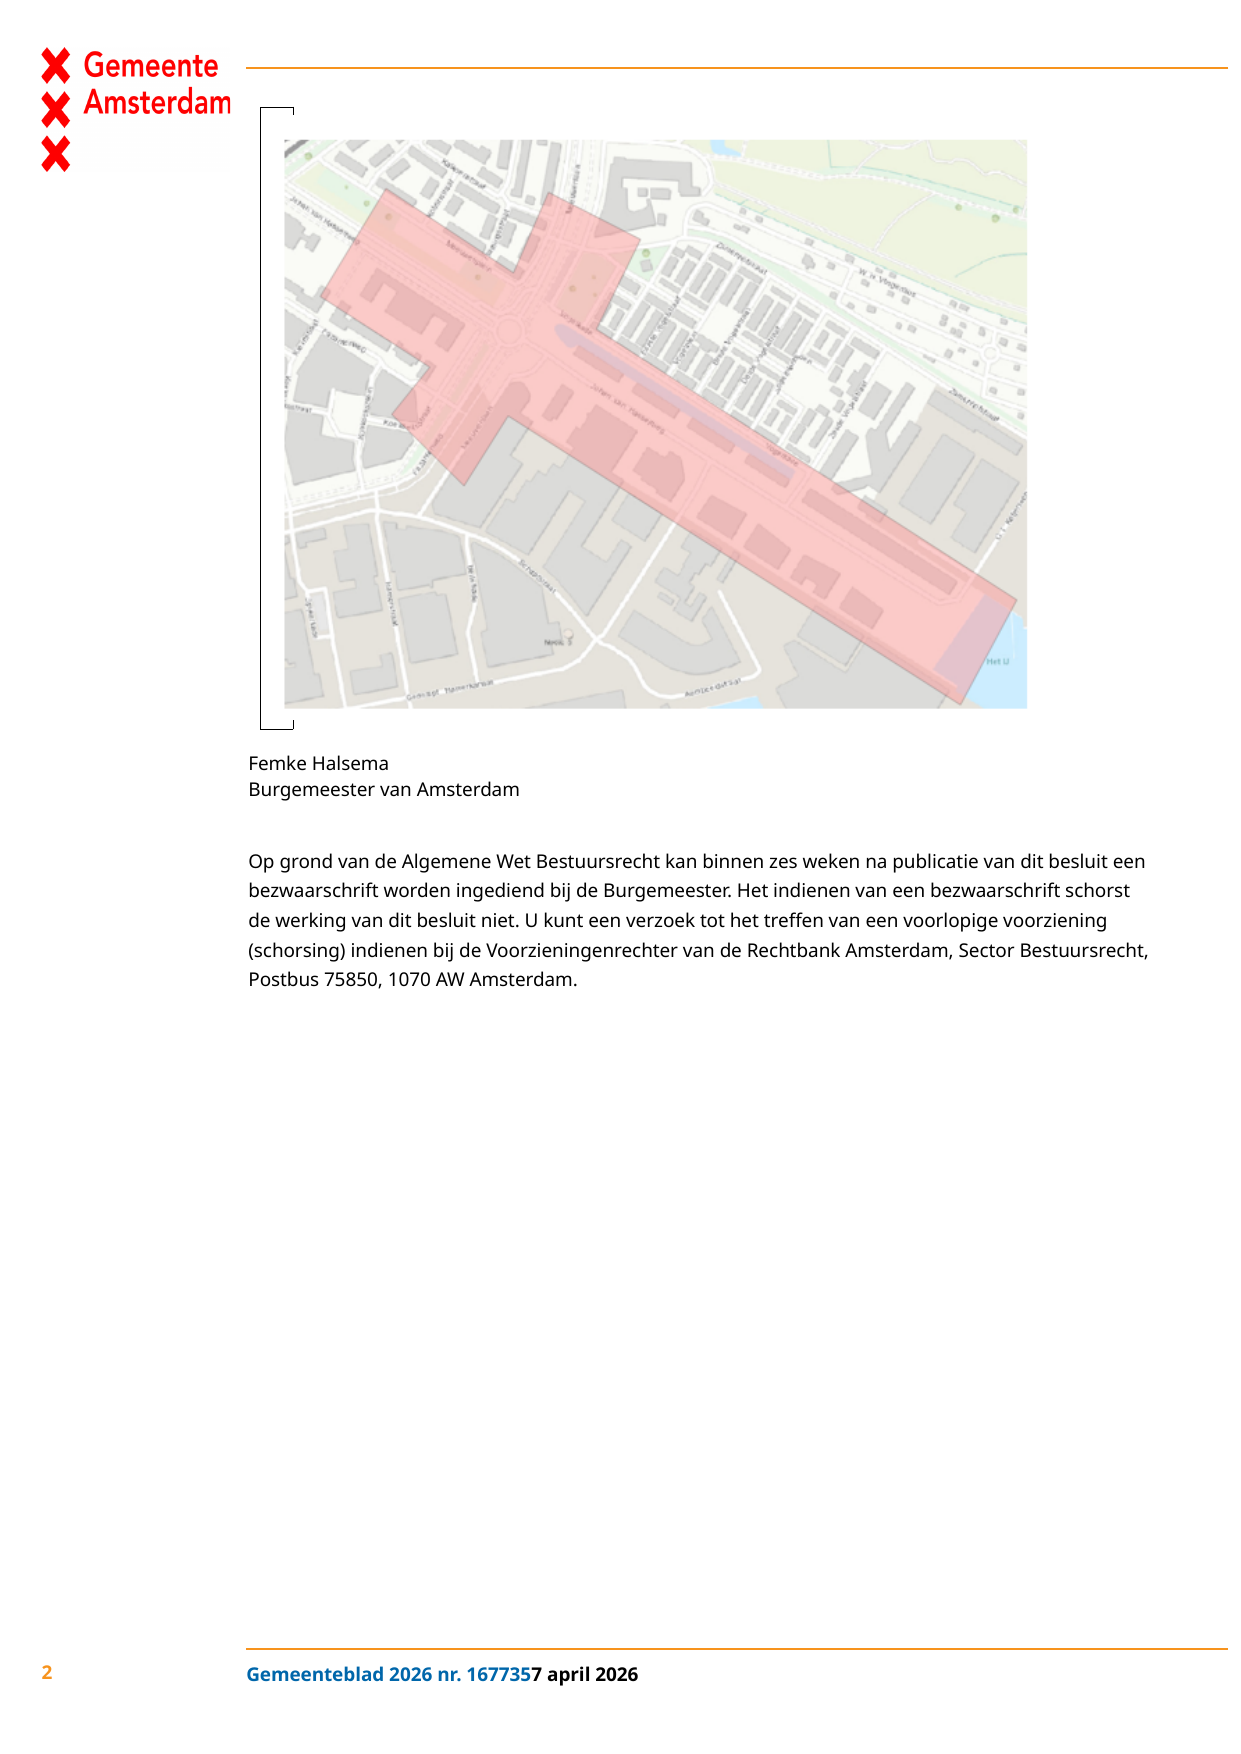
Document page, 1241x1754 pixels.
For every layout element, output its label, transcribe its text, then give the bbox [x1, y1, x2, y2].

text Femke Halsema [248, 750, 1152, 776]
picture [41, 47, 231, 172]
text Op grond van de Algemene Wet Bestuursrecht kan binnen zes weken na publicatie van dit besluit een bezwaarschrift worden ingediend bij de Burgemeester. Het indienen van een bezwaarschrift schorst de werking van dit besluit niet. U kunt een verzoek tot het treffen van een voorlopige voorziening (schorsing) indienen bij de Voorzieningenrechter van de Rechtbank Amsterdam, Sector Bestuursrecht, Postbus 75850, 1070 AW Amsterdam. [248, 848, 1152, 992]
text Burgemeester van Amsterdam [248, 776, 1152, 802]
picture [268, 115, 1037, 720]
